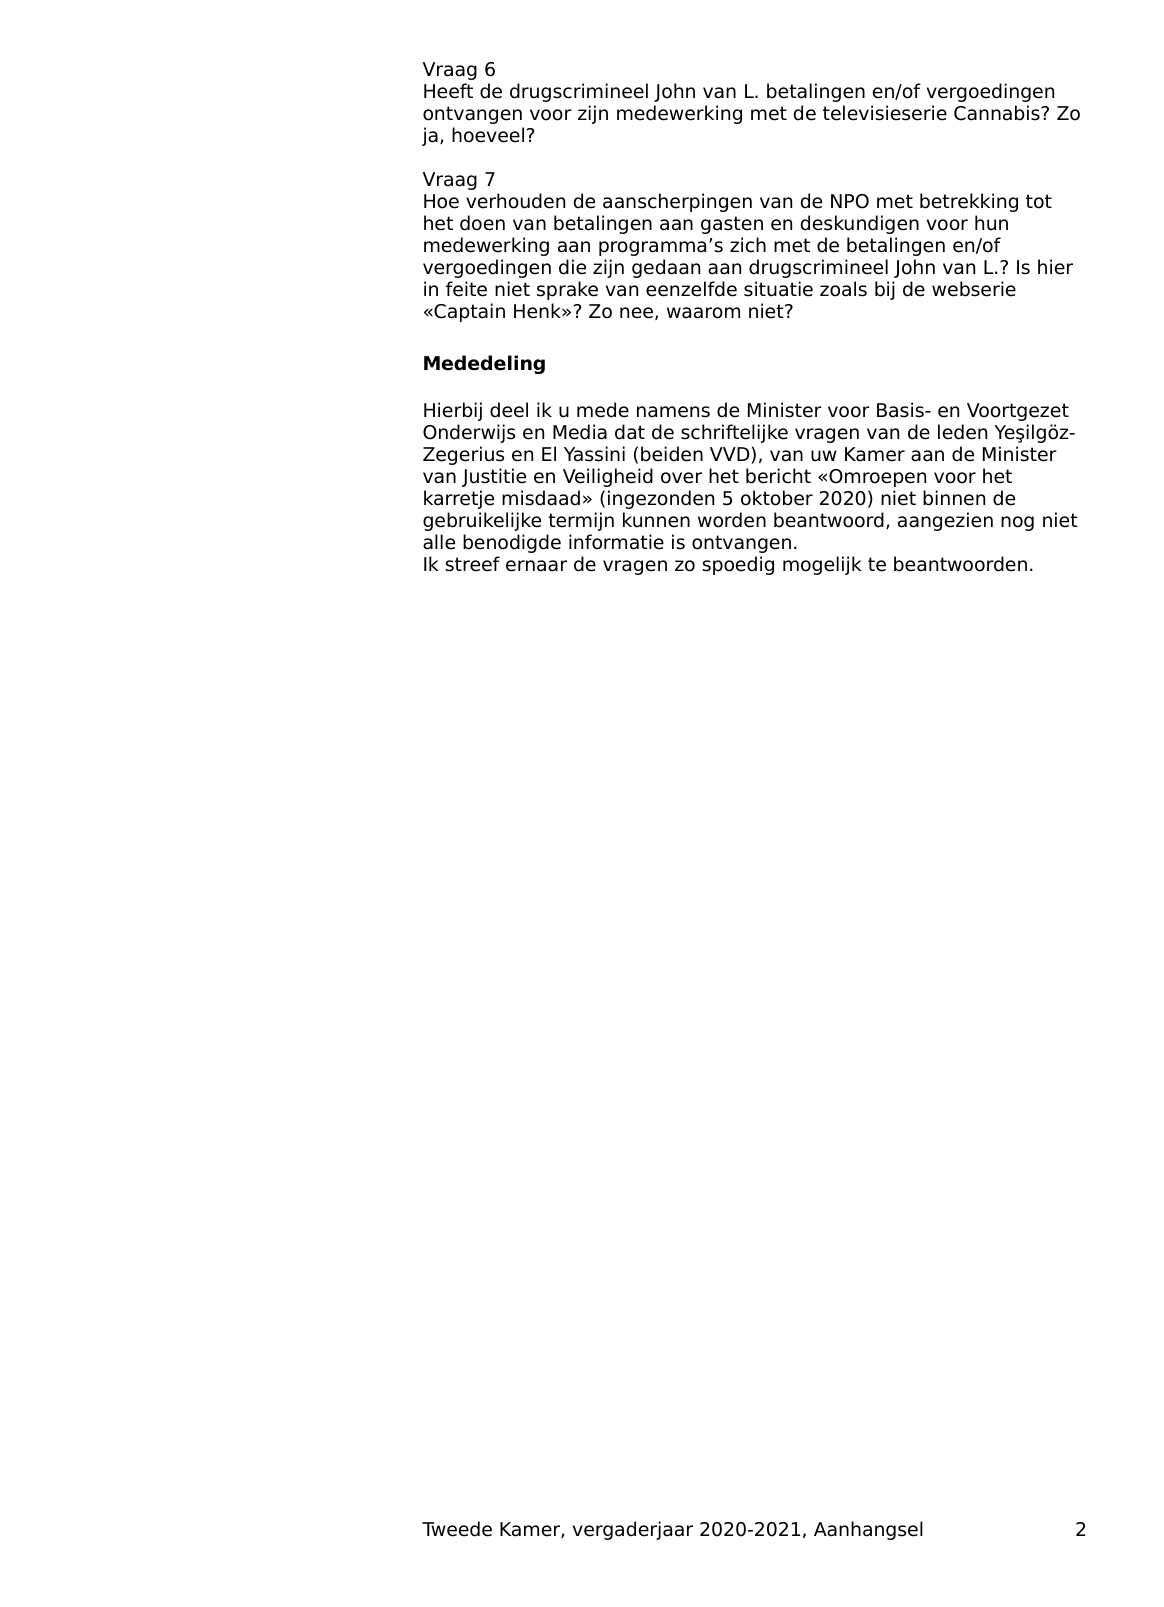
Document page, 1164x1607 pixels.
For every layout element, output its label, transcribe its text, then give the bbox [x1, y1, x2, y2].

text Vraag 6 [422, 59, 1087, 81]
text Heeft de drugscrimineel John van L. betalingen en/of vergoedingen ontvangen voor zijn medewerking met de televisieserie Cannabis? Zo ja, hoeveel? [422, 81, 1087, 147]
text Hierbij deel ik u mede namens de Minister voor Basis- en Voortgezet Onderwijs en Media dat de schriftelijke vragen van de leden Yeşilgöz-Zegerius en El Yassini (beiden VVD), van uw Kamer aan de Minister van Justitie en Veiligheid over het bericht «Omroepen voor het karretje misdaad» (ingezonden 5 oktober 2020) niet binnen de gebruikelijke termijn kunnen worden beantwoord, aangezien nog niet alle benodigde informatie is ontvangen. [422, 400, 1087, 554]
text Ik streef ernaar de vragen zo spoedig mogelijk te beantwoorden. [422, 554, 1087, 576]
text Hoe verhouden de aanscherpingen van de NPO met betrekking tot het doen van betalingen aan gasten en deskundigen voor hun medewerking aan programma’s zich met de betalingen en/of vergoedingen die zijn gedaan aan drugscrimineel John van L.? Is hier in feite niet sprake van eenzelfde situatie zoals bij de webserie «Captain Henk»? Zo nee, waarom niet? [422, 191, 1087, 323]
subtitle Mededeling [422, 353, 1087, 375]
text Vraag 7 [422, 169, 1087, 191]
